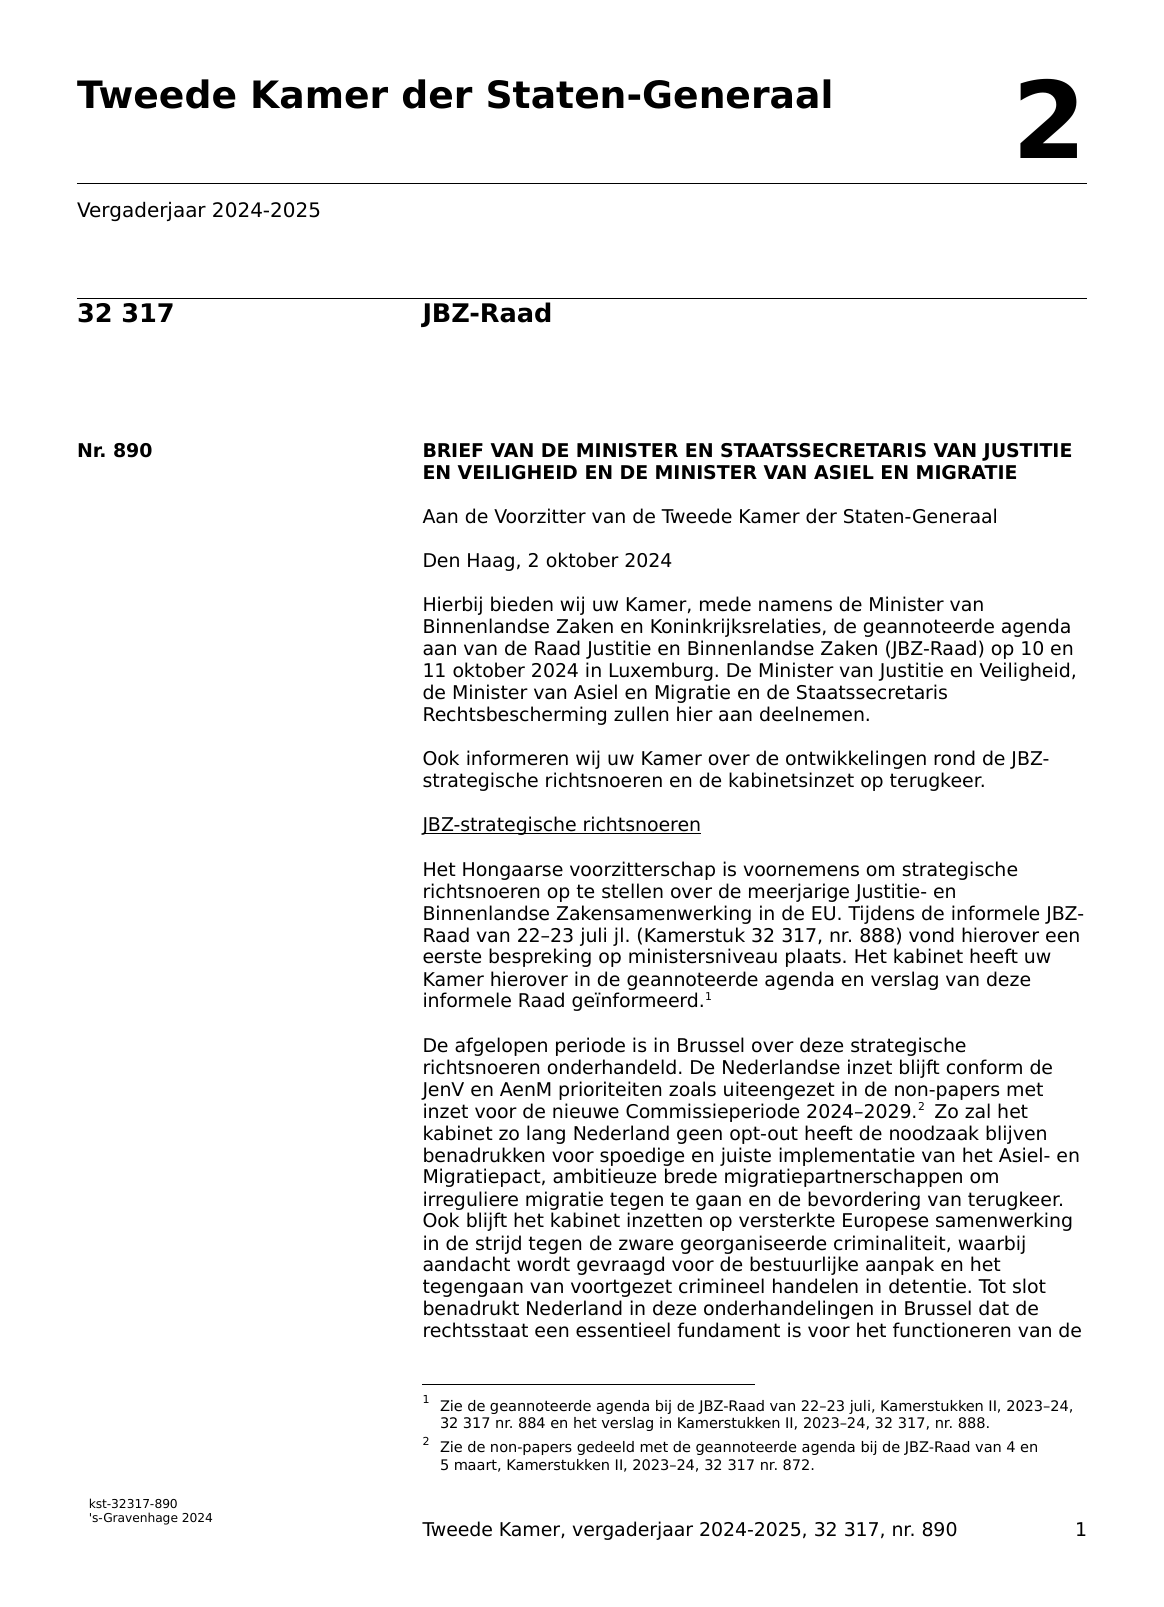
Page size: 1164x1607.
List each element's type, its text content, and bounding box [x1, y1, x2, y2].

table_header Tweede Kamer der Staten-Generaal [77, 59, 886, 183]
text De afgelopen periode is in Brussel over deze strategische richtsnoeren onderhandeld. De Nederlandse inzet blijft conform de JenV en AenM prioriteiten zoals uiteengezet in de non-papers met inzet voor de nieuwe Commissieperiode 2024–2029. Zo zal het kabinet zo lang Nederland geen opt-out heeft de noodzaak blijven benadrukken voor spoedige en juiste implementatie van het Asiel- en Migratiepact, ambitieuze brede migratiepartnerschappen om irreguliere migratie tegen te gaan en de bevordering van terugkeer. Ook blijft het kabinet inzetten op versterkte Europese samenwerking in de strijd tegen de zware georganiseerde criminaliteit, waarbij aandacht wordt gevraagd voor de bestuurlijke aanpak en het tegengaan van voortgezet crimineel handelen in detentie. Tot slot benadrukt Nederland in deze onderhandelingen in Brussel dat de rechtsstaat een essentieel fundament is voor het functioneren van de [422, 1034, 1087, 1342]
text Zie de geannoteerde agenda bij de JBZ-Raad van 22–23 juli, Kamerstukken II, 2023–24, 32 317 nr. 884 en het verslag in Kamerstukken II, 2023–24, 32 317, nr. 888. [422, 1393, 1087, 1432]
text Het Hongaarse voorzitterschap is voornemens om strategische richtsnoeren op te stellen over de meerjarige Justitie- en Binnenlandse Zakensamenwerking in de EU. Tijdens de informele JBZ-Raad van 22–23 juli jl. (Kamerstuk 32 317, nr. 888) vond hierover een eerste bespreking op ministersniveau plaats. Het kabinet heeft uw Kamer hierover in de geannoteerde agenda en verslag van deze informele Raad geïnformeerd. [422, 858, 1087, 1012]
subtitle Nr. 890 BRIEF VAN DE MINISTER EN STAATSSECRETARIS VAN JUSTITIE EN VEILIGHEID EN DE MINISTER VAN ASIEL EN MIGRATIE [77, 440, 1087, 484]
text kst-32317-890 [88, 1497, 323, 1511]
table_cell Vergaderjaar 2024-2025 [77, 184, 1087, 298]
text Ook informeren wij uw Kamer over de ontwikkelingen rond de JBZ-strategische richtsnoeren en de kabinetsinzet op terugkeer. [422, 748, 1087, 792]
text Zie de non-papers gedeeld met de geannoteerde agenda bij de JBZ-Raad van 4 en 5 maart, Kamerstukken II, 2023–24, 32 317 nr. 872. [422, 1435, 1087, 1474]
text 's-Gravenhage 2024 [88, 1511, 323, 1525]
subtitle 32 317 JBZ-Raad [77, 299, 1087, 329]
subtitle JBZ-strategische richtsnoeren [422, 814, 1087, 836]
text Hierbij bieden wij uw Kamer, mede namens de Minister van Binnenlandse Zaken en Koninkrijksrelaties, de geannoteerde agenda aan van de Raad Justitie en Binnenlandse Zaken (JBZ-Raad) op 10 en 11 oktober 2024 in Luxemburg. De Minister van Justitie en Veiligheid, de Minister van Asiel en Migratie en de Staatssecretaris Rechtsbescherming zullen hier aan deelnemen. [422, 594, 1087, 726]
text Den Haag, 2 oktober 2024 [422, 550, 1087, 572]
text Aan de Voorzitter van de Tweede Kamer der Staten-Generaal [422, 506, 1087, 528]
table_header 2 [886, 59, 1087, 183]
